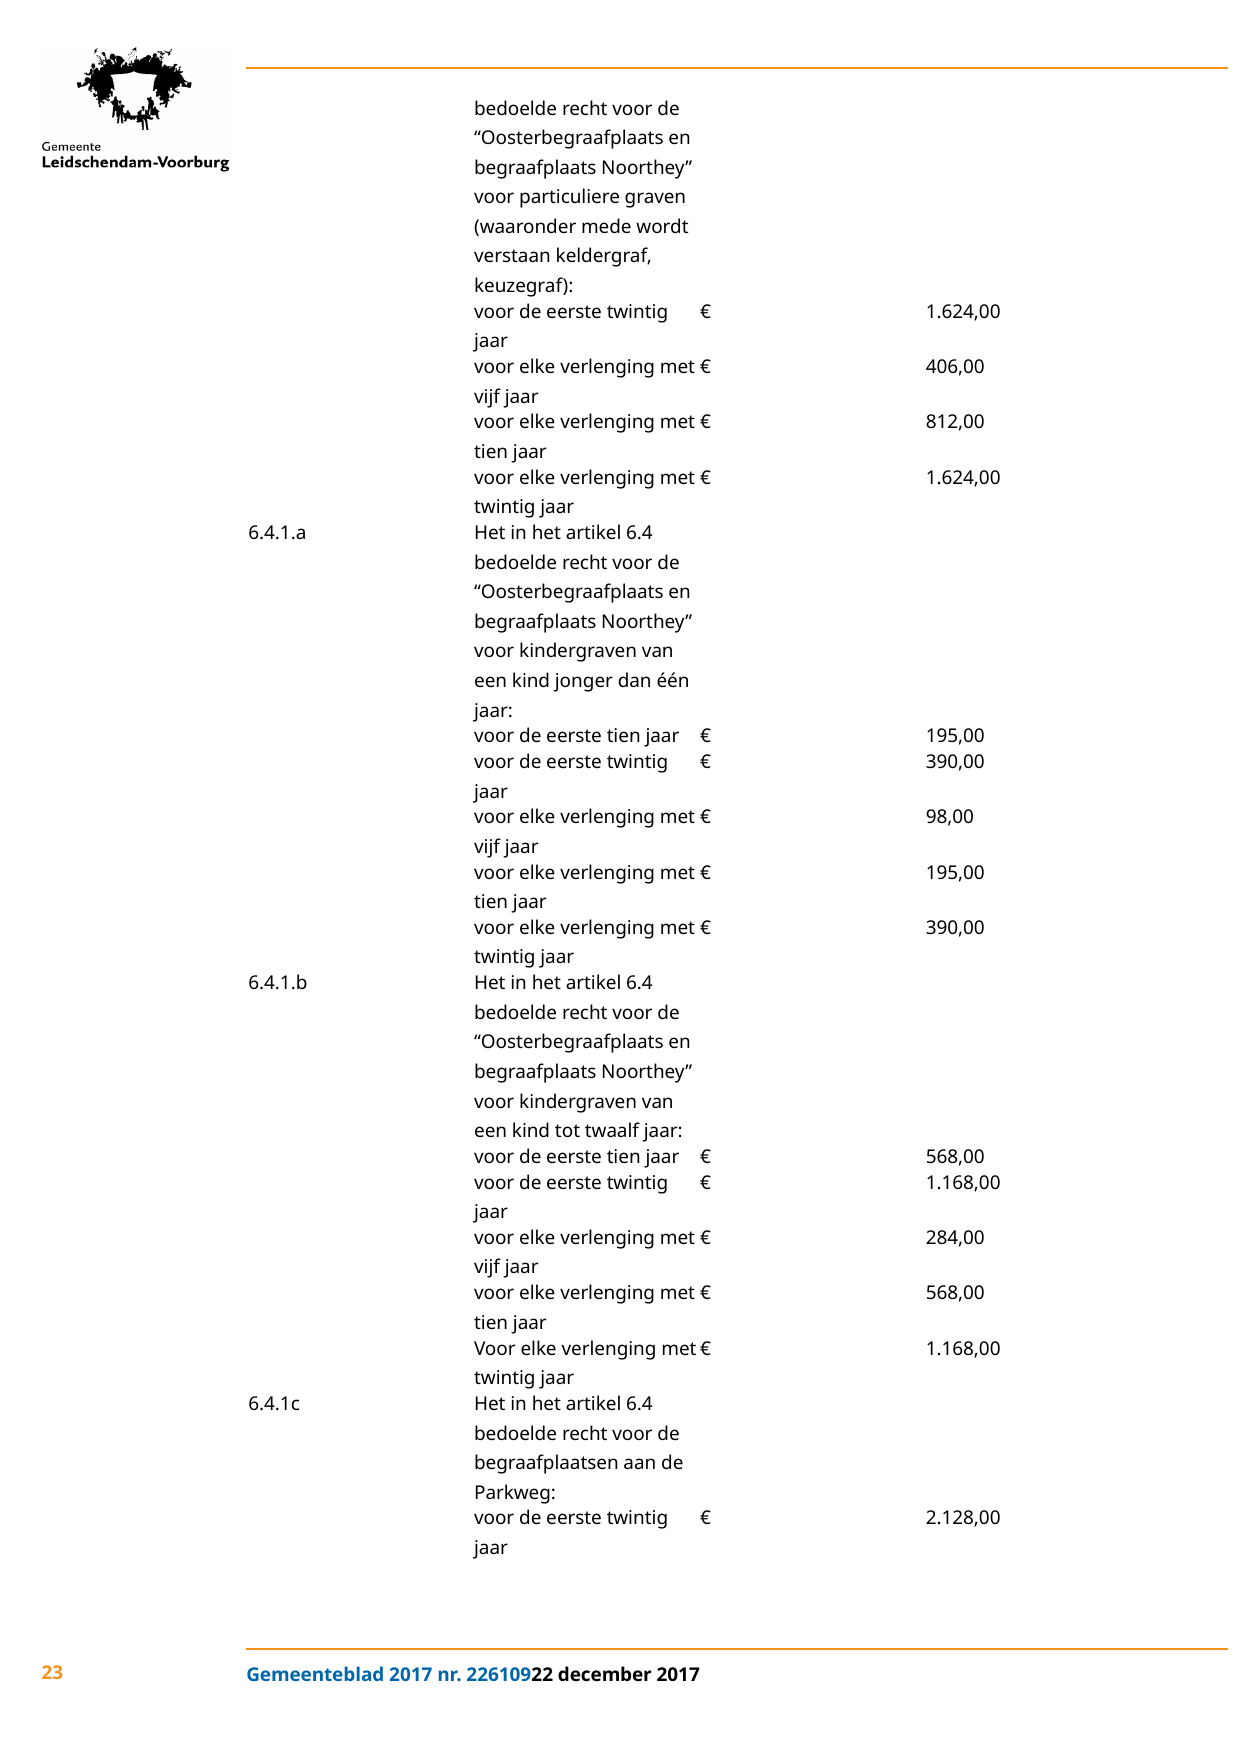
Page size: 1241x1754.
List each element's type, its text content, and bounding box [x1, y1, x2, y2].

table_cell 1.168,00 [926, 1169, 1152, 1224]
table_cell 6.4.1c [248, 1390, 474, 1504]
table_cell [700, 970, 926, 1143]
table_cell voor elke verlenging met vijf jaar [474, 804, 700, 859]
table_cell € [700, 1224, 926, 1279]
table_cell € [700, 1335, 926, 1390]
table_cell 195,00 [926, 859, 1152, 914]
table_cell voor elke verlenging met tien jaar [474, 409, 700, 464]
table_cell 390,00 [926, 914, 1152, 969]
table_cell [926, 519, 1152, 722]
table_cell € [700, 859, 926, 914]
table_cell [248, 914, 474, 969]
table_cell voor elke verlenging met twintig jaar [474, 464, 700, 519]
table_cell voor de eerste twintig jaar [474, 1505, 700, 1560]
table_cell 1.168,00 [926, 1335, 1152, 1390]
table_cell 6.4.1.b [248, 970, 474, 1143]
table_cell 195,00 [926, 723, 1152, 748]
table_cell [700, 95, 926, 298]
table_cell 1.624,00 [926, 298, 1152, 353]
table_cell 390,00 [926, 748, 1152, 803]
table_cell [248, 859, 474, 914]
table_cell 568,00 [926, 1280, 1152, 1335]
table_cell [248, 464, 474, 519]
table_cell voor elke verlenging met tien jaar [474, 1280, 700, 1335]
table_cell [248, 1335, 474, 1390]
table_cell 406,00 [926, 353, 1152, 409]
table_cell [248, 298, 474, 353]
table_cell [248, 1280, 474, 1335]
table_cell € [700, 1143, 926, 1169]
table_cell € [700, 1169, 926, 1224]
table_cell € [700, 804, 926, 859]
table_cell [700, 519, 926, 722]
table_cell € [700, 464, 926, 519]
table_cell € [700, 353, 926, 409]
table_cell voor elke verlenging met tien jaar [474, 859, 700, 914]
table_cell € [700, 298, 926, 353]
table_cell voor elke verlenging met vijf jaar [474, 353, 700, 409]
table_cell [700, 1390, 926, 1504]
table_cell [926, 95, 1152, 298]
table_cell [248, 353, 474, 409]
table_cell € [700, 409, 926, 464]
table_cell voor de eerste twintig jaar [474, 298, 700, 353]
table_cell voor de eerste tien jaar [474, 1143, 700, 1169]
table_cell 568,00 [926, 1143, 1152, 1169]
table_cell voor de eerste twintig jaar [474, 1169, 700, 1224]
table_cell voor de eerste twintig jaar [474, 748, 700, 803]
table_cell Het in het artikel 6.4 bedoelde recht voor de begraafplaatsen aan de Parkweg: [474, 1390, 700, 1504]
picture [41, 47, 231, 172]
table_cell voor de eerste tien jaar [474, 723, 700, 748]
table_cell 2.128,00 [926, 1505, 1152, 1560]
table_cell [248, 1143, 474, 1169]
table_cell 812,00 [926, 409, 1152, 464]
table_cell € [700, 1505, 926, 1560]
table_cell [248, 95, 474, 298]
table_cell bedoelde recht voor de “Oosterbegraafplaats en begraafplaats Noorthey” voor particuliere graven (waaronder mede wordt verstaan keldergraf, keuzegraf): [474, 95, 700, 298]
table_cell 6.4.1.a [248, 519, 474, 722]
table_cell [248, 804, 474, 859]
table_cell € [700, 748, 926, 803]
table_cell 98,00 [926, 804, 1152, 859]
table_cell [248, 748, 474, 803]
table_cell [248, 1224, 474, 1279]
table_cell [926, 1390, 1152, 1504]
table_cell Het in het artikel 6.4 bedoelde recht voor de “Oosterbegraafplaats en begraafplaats Noorthey” voor kindergraven van een kind jonger dan één jaar: [474, 519, 700, 722]
table_cell voor elke verlenging met twintig jaar [474, 914, 700, 969]
table_cell 284,00 [926, 1224, 1152, 1279]
table_cell [248, 1505, 474, 1560]
table_cell Voor elke verlenging met twintig jaar [474, 1335, 700, 1390]
table_cell 1.624,00 [926, 464, 1152, 519]
table_cell € [700, 914, 926, 969]
table_cell € [700, 1280, 926, 1335]
table_cell Het in het artikel 6.4 bedoelde recht voor de “Oosterbegraafplaats en begraafplaats Noorthey” voor kindergraven van een kind tot twaalf jaar: [474, 970, 700, 1143]
table_cell [248, 409, 474, 464]
table_cell [248, 723, 474, 748]
table_cell [248, 1169, 474, 1224]
table_cell € [700, 723, 926, 748]
table_cell voor elke verlenging met vijf jaar [474, 1224, 700, 1279]
table_cell [926, 970, 1152, 1143]
